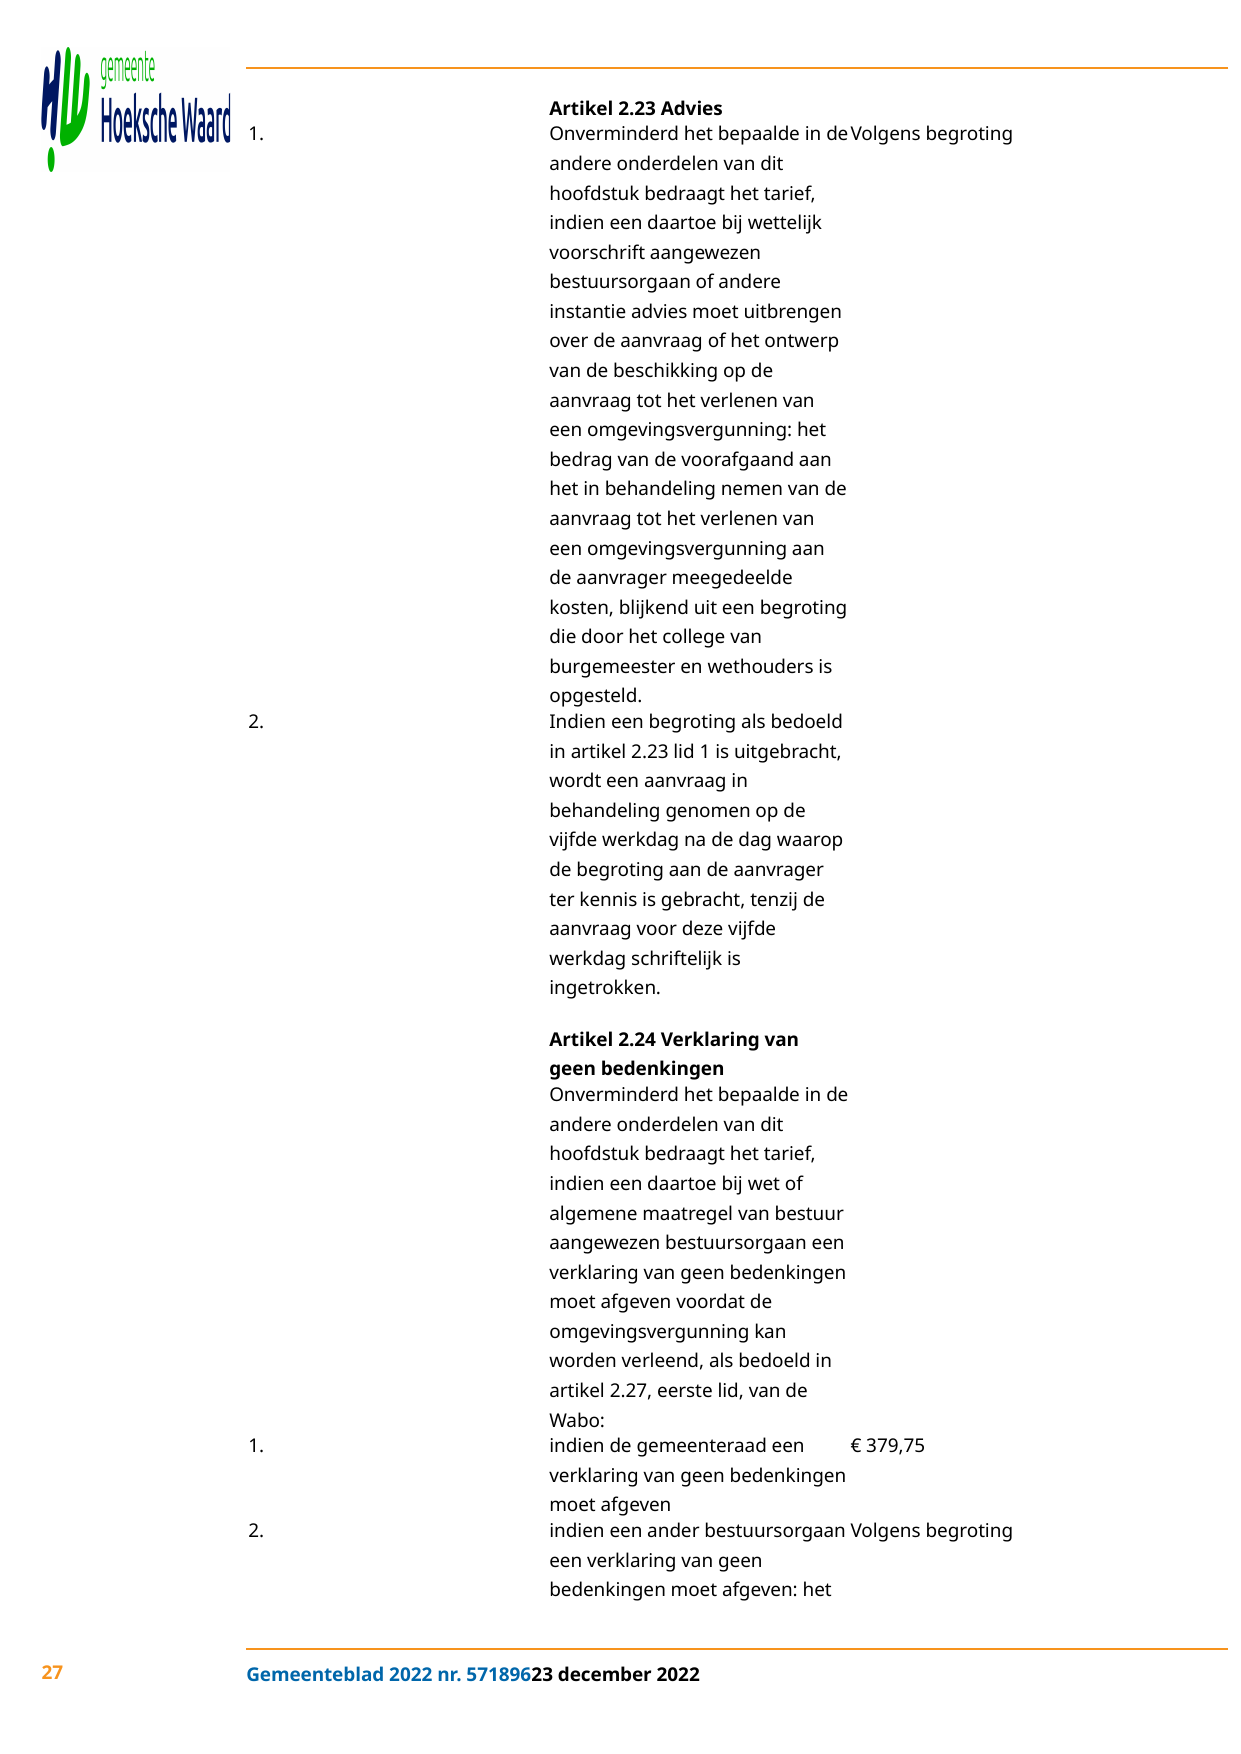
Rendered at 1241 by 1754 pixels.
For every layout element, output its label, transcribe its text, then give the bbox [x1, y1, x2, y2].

table_cell [248, 95, 549, 121]
table_cell indien een ander bestuursorgaan een verklaring van geen bedenkingen moet afgeven: het [549, 1518, 850, 1602]
table_cell [850, 95, 1152, 121]
table_cell Volgens begroting [850, 121, 1152, 708]
table_cell [850, 1026, 1152, 1081]
table_cell [248, 1026, 549, 1081]
table_cell Onverminderd het bepaalde in de andere onderdelen van dit hoofdstuk bedraagt het tarief, indien een daartoe bij wettelijk voorschrift aangewezen bestuursorgaan of andere instantie advies moet uitbrengen over de aanvraag of het ontwerp van de beschikking op de aanvraag tot het verlenen van een omgevingsvergunning: het bedrag van de voorafgaand aan het in behandeling nemen van de aanvraag tot het verlenen van een omgevingsvergunning aan de aanvrager meegedeelde kosten, blijkend uit een begroting die door het college van burgemeester en wethouders is opgesteld. [549, 121, 850, 708]
table_cell indien de gemeenteraad een verklaring van geen bedenkingen moet afgeven [549, 1433, 850, 1517]
table_cell Artikel 2.23 Advies [549, 95, 850, 121]
table_cell 1. [248, 121, 549, 708]
table_cell [549, 1000, 850, 1026]
table_cell Onverminderd het bepaalde in de andere onderdelen van dit hoofdstuk bedraagt het tarief, indien een daartoe bij wet of algemene maatregel van bestuur aangewezen bestuursorgaan een verklaring van geen bedenkingen moet afgeven voordat de omgevingsvergunning kan worden verleend, als bedoeld in artikel 2.27, eerste lid, van de Wabo: [549, 1081, 850, 1432]
table_cell € 379,75 [850, 1433, 1152, 1517]
table_cell Artikel 2.24 Verklaring van geen bedenkingen [549, 1026, 850, 1081]
table_cell [248, 1081, 549, 1432]
table_cell [850, 1000, 1152, 1026]
picture [41, 47, 231, 172]
table_cell [248, 1000, 549, 1026]
table_cell Indien een begroting als bedoeld in artikel 2.23 lid 1 is uitgebracht, wordt een aanvraag in behandeling genomen op de vijfde werkdag na de dag waarop de begroting aan de aanvrager ter kennis is gebracht, tenzij de aanvraag voor deze vijfde werkdag schriftelijk is ingetrokken. [549, 708, 850, 1000]
table_cell 2. [248, 1518, 549, 1602]
table_cell 1. [248, 1433, 549, 1517]
table_cell [850, 1081, 1152, 1432]
table_cell 2. [248, 708, 549, 1000]
table_cell Volgens begroting [850, 1518, 1152, 1602]
table_cell [850, 708, 1152, 1000]
